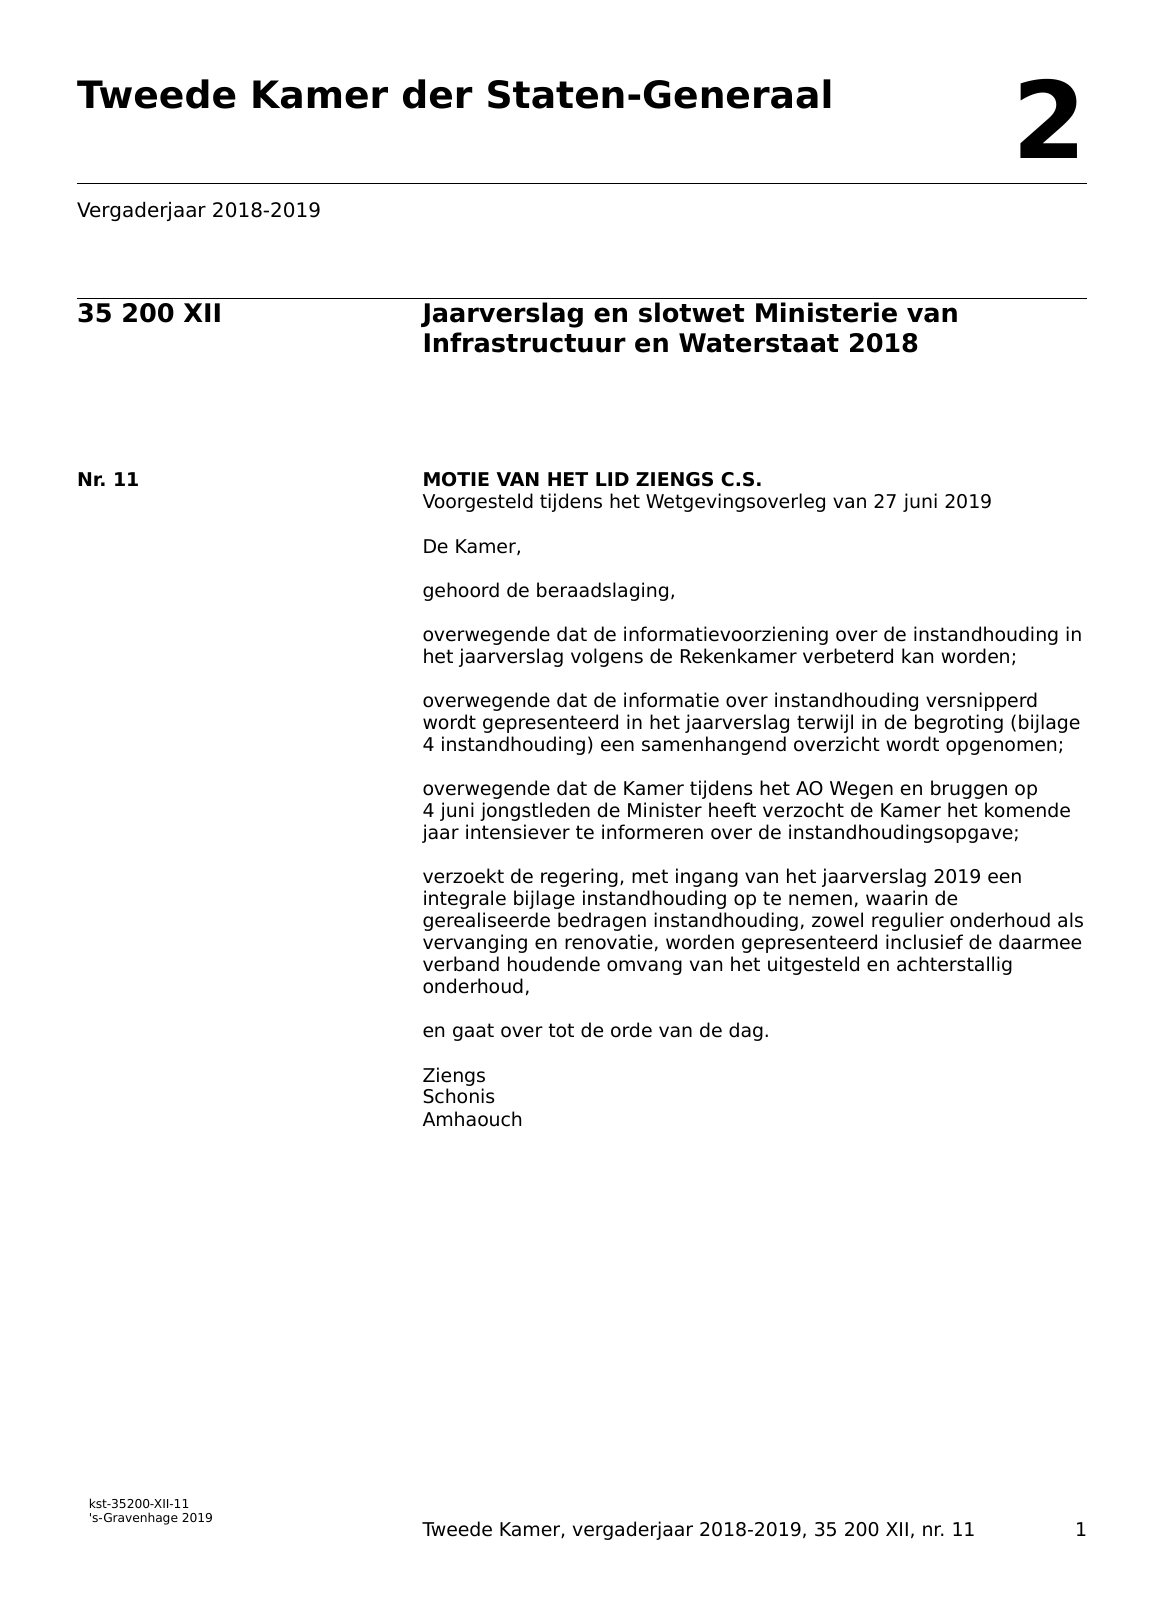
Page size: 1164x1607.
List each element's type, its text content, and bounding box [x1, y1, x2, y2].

text gehoord de beraadslaging, [422, 580, 1087, 602]
text 's-Gravenhage 2019 [88, 1511, 323, 1525]
subtitle Nr. 11 MOTIE VAN HET LID ZIENGS C.S. [77, 469, 1087, 491]
subtitle 35 200 XII Jaarverslag en slotwet Ministerie van Infrastructuur en Waterstaat 2018 [77, 299, 1087, 358]
text Schonis [422, 1086, 1087, 1108]
table_cell Vergaderjaar 2018-2019 [77, 184, 1087, 298]
text overwegende dat de Kamer tijdens het AO Wegen en bruggen op 4 juni jongstleden de Minister heeft verzocht de Kamer het komende jaar intensiever te informeren over de instandhoudingsopgave; [422, 778, 1087, 844]
text Voorgesteld tijdens het Wetgevingsoverleg van 27 juni 2019 [422, 491, 1087, 513]
text overwegende dat de informatievoorziening over de instandhouding in het jaarverslag volgens de Rekenkamer verbeterd kan worden; [422, 624, 1087, 668]
text verzoekt de regering, met ingang van het jaarverslag 2019 een integrale bijlage instandhouding op te nemen, waarin de gerealiseerde bedragen instandhouding, zowel regulier onderhoud als vervanging en renovatie, worden gepresenteerd inclusief de daarmee verband houdende omvang van het uitgesteld en achterstallig onderhoud, [422, 866, 1087, 998]
table_header 2 [886, 59, 1087, 183]
text overwegende dat de informatie over instandhouding versnipperd wordt gepresenteerd in het jaarverslag terwijl in de begroting (bijlage 4 instandhouding) een samenhangend overzicht wordt opgenomen; [422, 690, 1087, 756]
text Amhaouch [422, 1108, 1087, 1130]
text De Kamer, [422, 536, 1087, 557]
text Ziengs [422, 1064, 1087, 1086]
table_header Tweede Kamer der Staten-Generaal [77, 59, 886, 183]
text en gaat over tot de orde van de dag. [422, 1020, 1087, 1042]
text kst-35200-XII-11 [88, 1497, 323, 1511]
